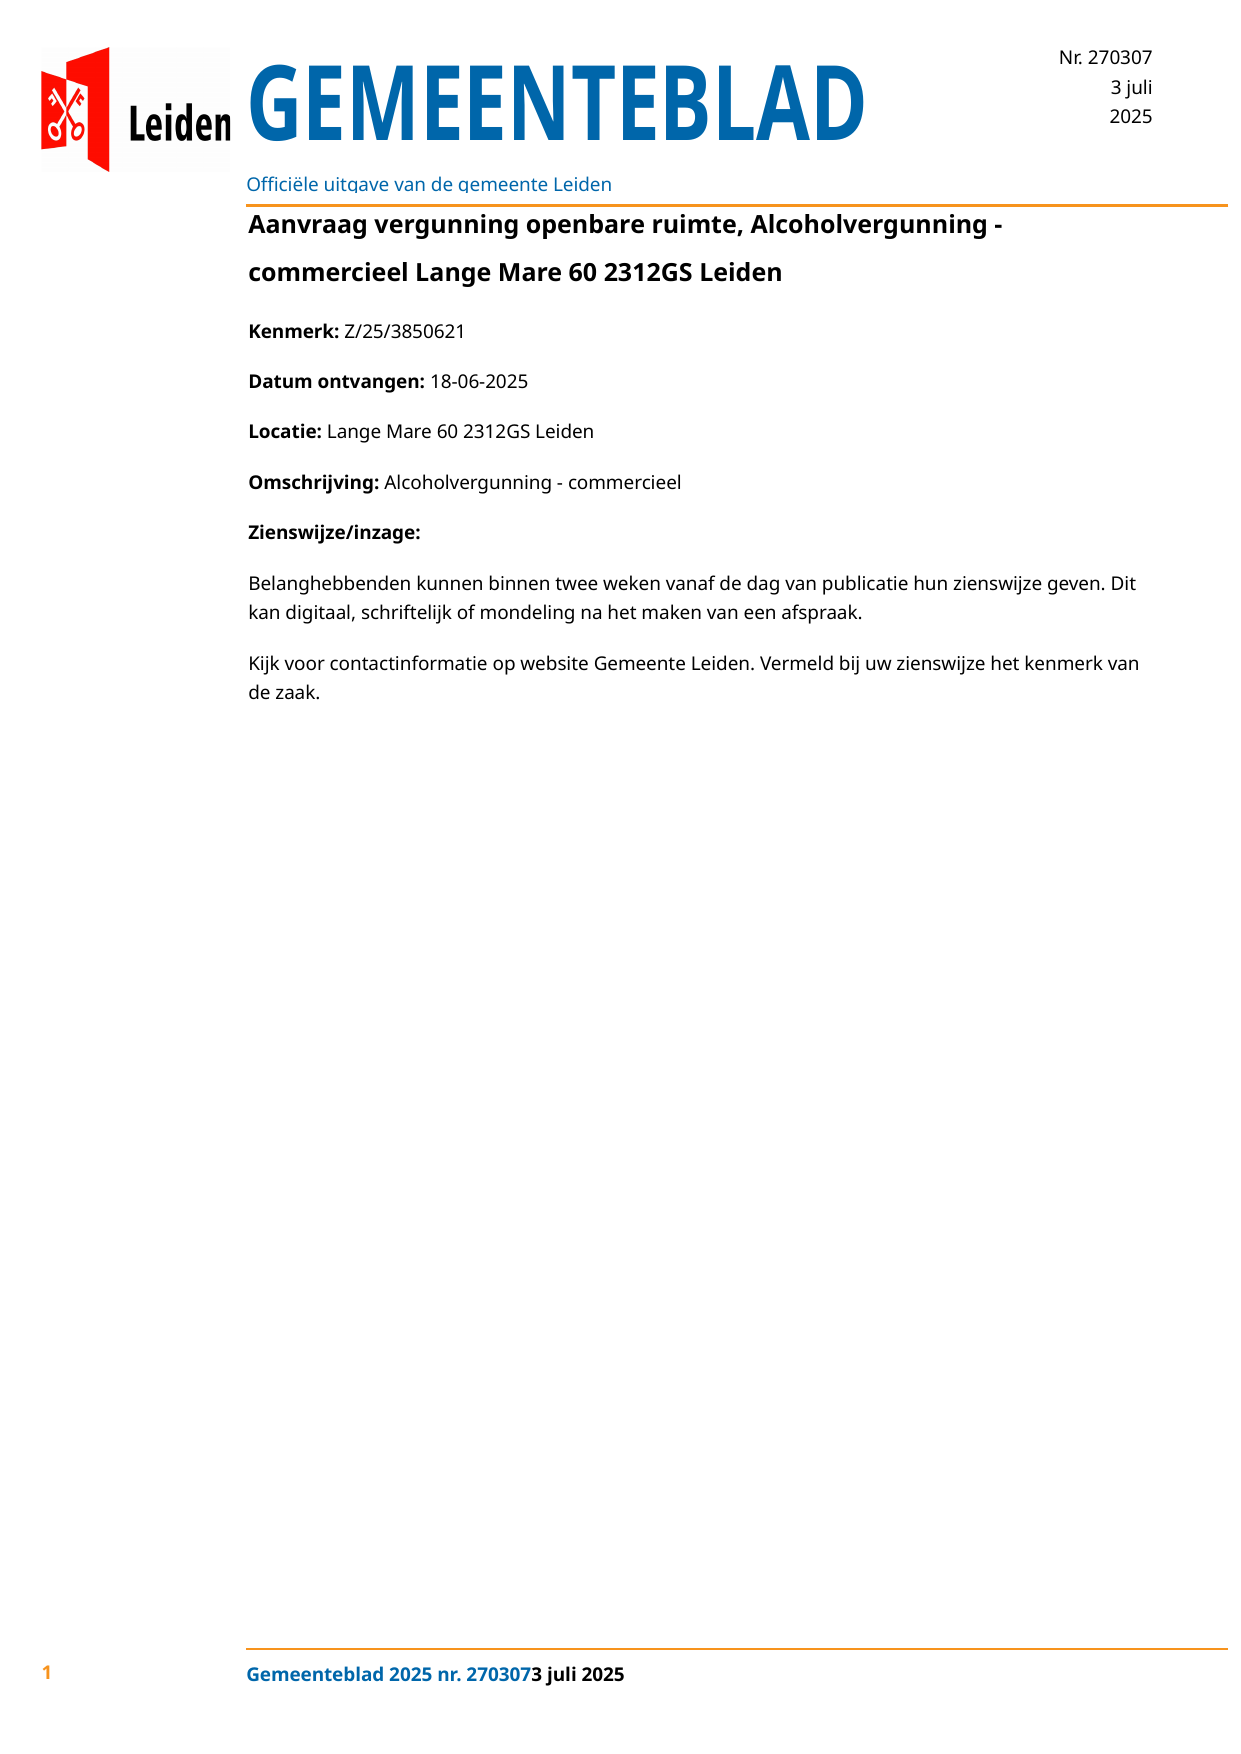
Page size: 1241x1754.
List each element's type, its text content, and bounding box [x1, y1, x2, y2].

text Belanghebbenden kunnen binnen twee weken vanaf de dag van publicatie hun zienswijze geven. Dit kan digitaal, schriftelijk of mondeling na het maken van een afspraak. [248, 570, 1152, 625]
text Aanvraag vergunning openbare ruimte, Alcoholvergunning - commercieel Lange Mare 60 2312GS Leiden [248, 207, 1152, 288]
text Kijk voor contactinformatie op website Gemeente Leiden. Vermeld bij uw zienswijze het kenmerk van de zaak. [248, 650, 1152, 705]
text Kenmerk: Z/25/3850621 [248, 318, 1152, 344]
picture [41, 47, 231, 172]
text Locatie: Lange Mare 60 2312GS Leiden [248, 419, 1152, 444]
text Omschrijving: Alcoholvergunning - commercieel [248, 469, 1152, 495]
text Datum ontvangen: 18-06-2025 [248, 368, 1152, 394]
text Zienswijze/inzage: [248, 519, 1152, 545]
